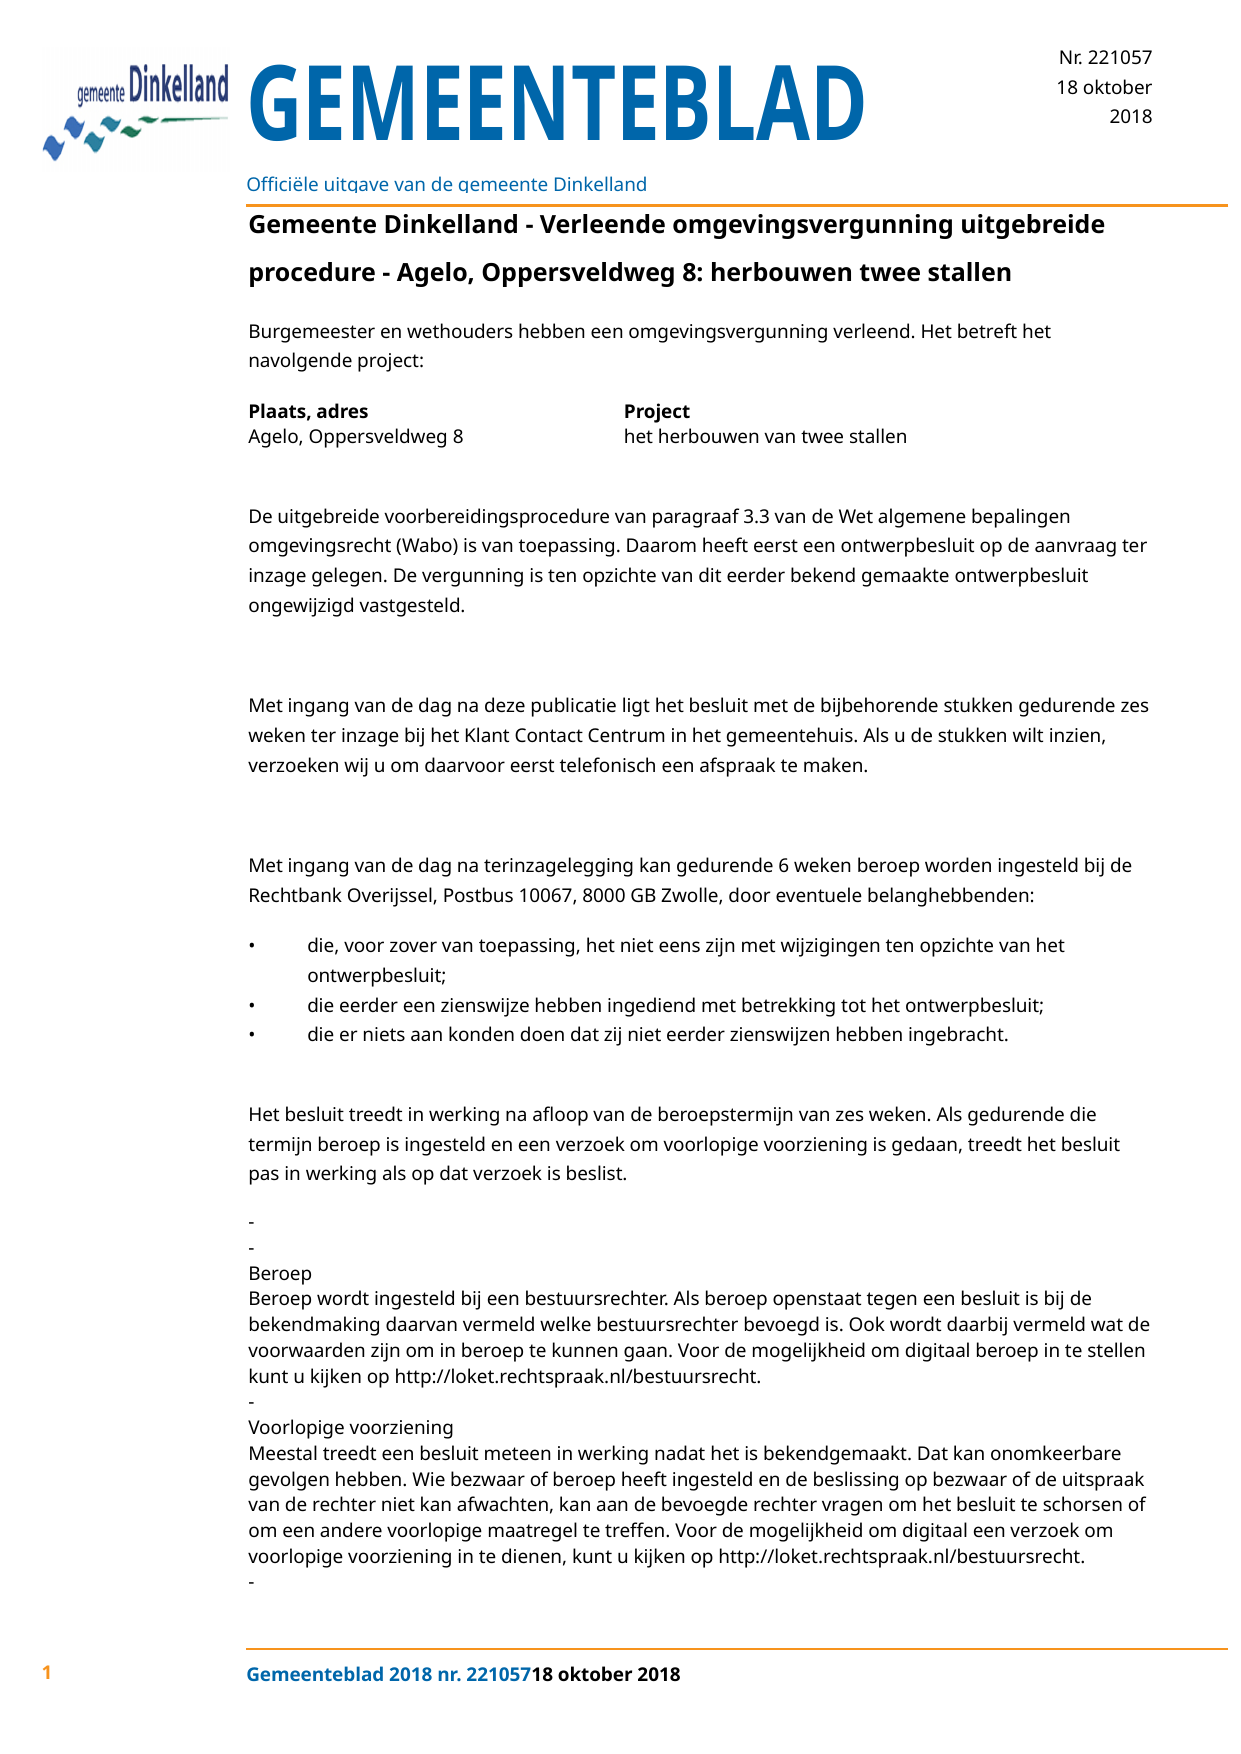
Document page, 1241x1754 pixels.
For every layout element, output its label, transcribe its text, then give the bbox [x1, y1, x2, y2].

text Voorlopige voorziening [248, 1414, 1152, 1440]
text Het besluit treedt in werking na afloop van de beroepstermijn van zes weken. Als gedurende die termijn beroep is ingesteld en een verzoek om voorlopige voorziening is gedaan, treedt het besluit pas in werking als op dat verzoek is beslist. [248, 1101, 1152, 1186]
text Gemeente Dinkelland - Verleende omgevingsvergunning uitgebreide procedure - Agelo, Oppersveldweg 8: herbouwen twee stallen [248, 207, 1152, 288]
picture [41, 47, 231, 172]
table_header Plaats, adres [248, 398, 624, 424]
table_cell het herbouwen van twee stallen [624, 424, 1152, 449]
text - [248, 1234, 1152, 1260]
table_header Project [624, 398, 1152, 424]
text Met ingang van de dag na deze publicatie ligt het besluit met de bijbehorende stukken gedurende zes weken ter inzage bij het Klant Contact Centrum in het gemeentehuis. Als u de stukken wilt inzien, verzoeken wij u om daarvoor eerst telefonisch een afspraak te maken. [248, 693, 1152, 778]
text - [248, 1388, 1152, 1414]
list die, voor zover van toepassing, het niet eens zijn met wijzigingen ten opzichte van het ontwerpbesluit; [248, 933, 1152, 988]
text - [248, 1208, 1152, 1234]
text De uitgebreide voorbereidingsprocedure van paragraaf 3.3 van de Wet algemene bepalingen omgevingsrecht (Wabo) is van toepassing. Daarom heeft eerst een ontwerpbesluit op de aanvraag ter inzage gelegen. De vergunning is ten opzichte van dit eerder bekend gemaakte ontwerpbesluit ongewijzigd vastgesteld. [248, 503, 1152, 618]
text Meestal treedt een besluit meteen in werking nadat het is bekendgemaakt. Dat kan onomkeerbare gevolgen hebben. Wie bezwaar of beroep heeft ingesteld en de beslissing op bezwaar of de uitspraak van de rechter niet kan afwachten, kan aan de bevoegde rechter vragen om het besluit te schorsen of om een andere voorlopige maatregel te treffen. Voor de mogelijkheid om digitaal een verzoek om voorlopige voorziening in te dienen, kunt u kijken op http://loket.rechtspraak.nl/bestuursrecht. [248, 1440, 1152, 1569]
table_cell Agelo, Oppersveldweg 8 [248, 424, 624, 449]
text Met ingang van de dag na terinzagelegging kan gedurende 6 weken beroep worden ingesteld bij de Rechtbank Overijssel, Postbus 10067, 8000 GB Zwolle, door eventuele belanghebbenden: [248, 853, 1152, 908]
list die er niets aan konden doen dat zij niet eerder zienswijzen hebben ingebracht. [248, 1021, 1152, 1047]
list die eerder een zienswijze hebben ingediend met betrekking tot het ontwerpbesluit; [248, 992, 1152, 1018]
text Beroep wordt ingesteld bij een bestuursrechter. Als beroep openstaat tegen een besluit is bij de bekendmaking daarvan vermeld welke bestuursrechter bevoegd is. Ook wordt daarbij vermeld wat de voorwaarden zijn om in beroep te kunnen gaan. Voor de mogelijkheid om digitaal beroep in te stellen kunt u kijken op http://loket.rechtspraak.nl/bestuursrecht. [248, 1286, 1152, 1388]
text Beroep [248, 1260, 1152, 1286]
text - [248, 1569, 1152, 1594]
text Burgemeester en wethouders hebben een omgevingsvergunning verleend. Het betreft het navolgende project: [248, 318, 1152, 373]
